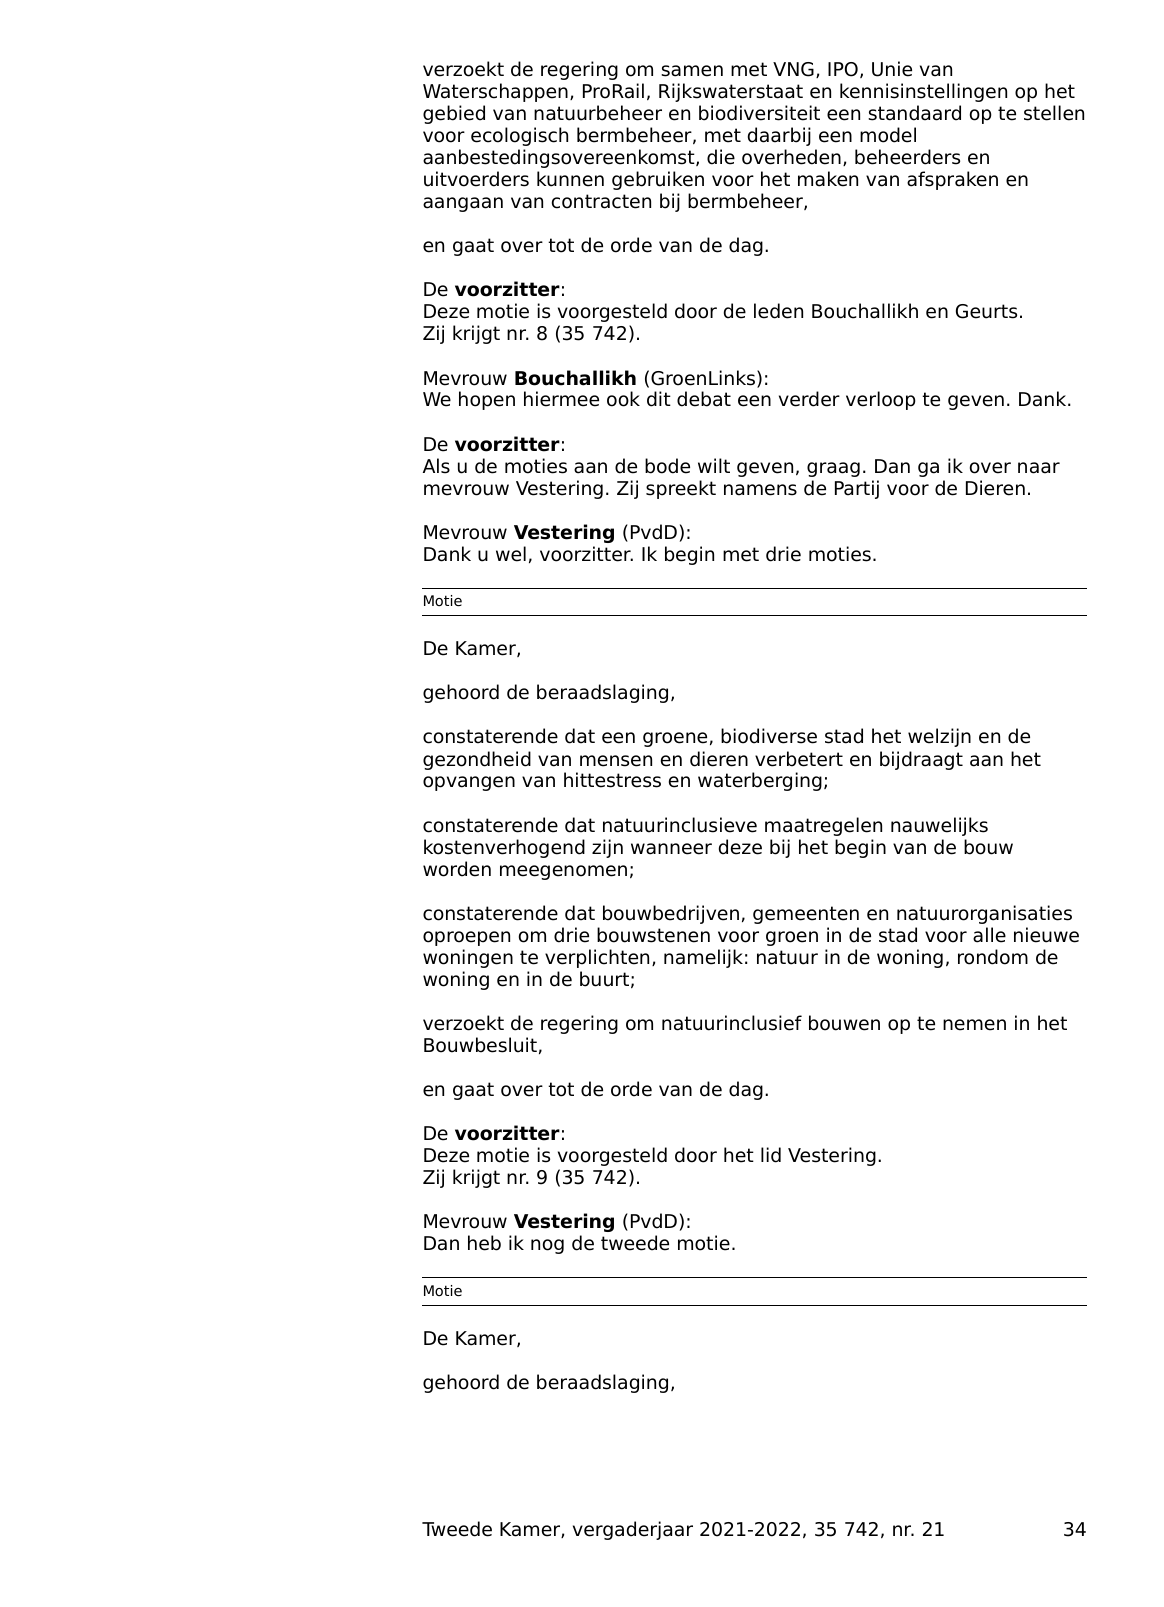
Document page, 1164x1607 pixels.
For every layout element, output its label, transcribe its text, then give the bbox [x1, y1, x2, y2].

text Mevrouw Bouchallikh (GroenLinks): [422, 367, 1087, 389]
text We hopen hiermee ook dit debat een verder verloop te geven. Dank. [422, 389, 1087, 411]
text Deze motie is voorgesteld door de leden Bouchallikh en Geurts. [422, 301, 1087, 323]
text Dan heb ik nog de tweede motie. [422, 1233, 1087, 1255]
text verzoekt de regering om samen met VNG, IPO, Unie van Waterschappen, ProRail, Rijkswaterstaat en kennisinstellingen op het gebied van natuurbeheer en biodiversiteit een standaard op te stellen voor ecologisch bermbeheer, met daarbij een model aanbestedingsovereenkomst, die overheden, beheerders en uitvoerders kunnen gebruiken voor het maken van afspraken en aangaan van contracten bij bermbeheer, [422, 59, 1087, 213]
table_header Motie [422, 1278, 1087, 1304]
text De voorzitter: [422, 279, 1087, 301]
text gehoord de beraadslaging, [422, 1372, 1087, 1394]
text Zij krijgt nr. 8 (35 742). [422, 323, 1087, 345]
text constaterende dat bouwbedrijven, gemeenten en natuurorganisaties oproepen om drie bouwstenen voor groen in de stad voor alle nieuwe woningen te verplichten, namelijk: natuur in de woning, rondom de woning en in de buurt; [422, 903, 1087, 991]
text Mevrouw Vestering (PvdD): [422, 522, 1087, 544]
text en gaat over tot de orde van de dag. [422, 235, 1087, 257]
text en gaat over tot de orde van de dag. [422, 1079, 1087, 1101]
table_header Motie [422, 589, 1087, 615]
text Mevrouw Vestering (PvdD): [422, 1211, 1087, 1233]
text gehoord de beraadslaging, [422, 682, 1087, 704]
text Als u de moties aan de bode wilt geven, graag. Dan ga ik over naar mevrouw Vestering. Zij spreekt namens de Partij voor de Dieren. [422, 456, 1087, 499]
text De Kamer, [422, 1328, 1087, 1350]
text De voorzitter: [422, 1123, 1087, 1145]
text Deze motie is voorgesteld door het lid Vestering. [422, 1145, 1087, 1167]
text constaterende dat natuurinclusieve maatregelen nauwelijks kostenverhogend zijn wanneer deze bij het begin van de bouw worden meegenomen; [422, 814, 1087, 881]
text constaterende dat een groene, biodiverse stad het welzijn en de gezondheid van mensen en dieren verbetert en bijdraagt aan het opvangen van hittestress en waterberging; [422, 726, 1087, 792]
text De Kamer, [422, 638, 1087, 660]
text Dank u wel, voorzitter. Ik begin met drie moties. [422, 544, 1087, 566]
text Zij krijgt nr. 9 (35 742). [422, 1167, 1087, 1189]
text De voorzitter: [422, 433, 1087, 456]
text verzoekt de regering om natuurinclusief bouwen op te nemen in het Bouwbesluit, [422, 1013, 1087, 1057]
